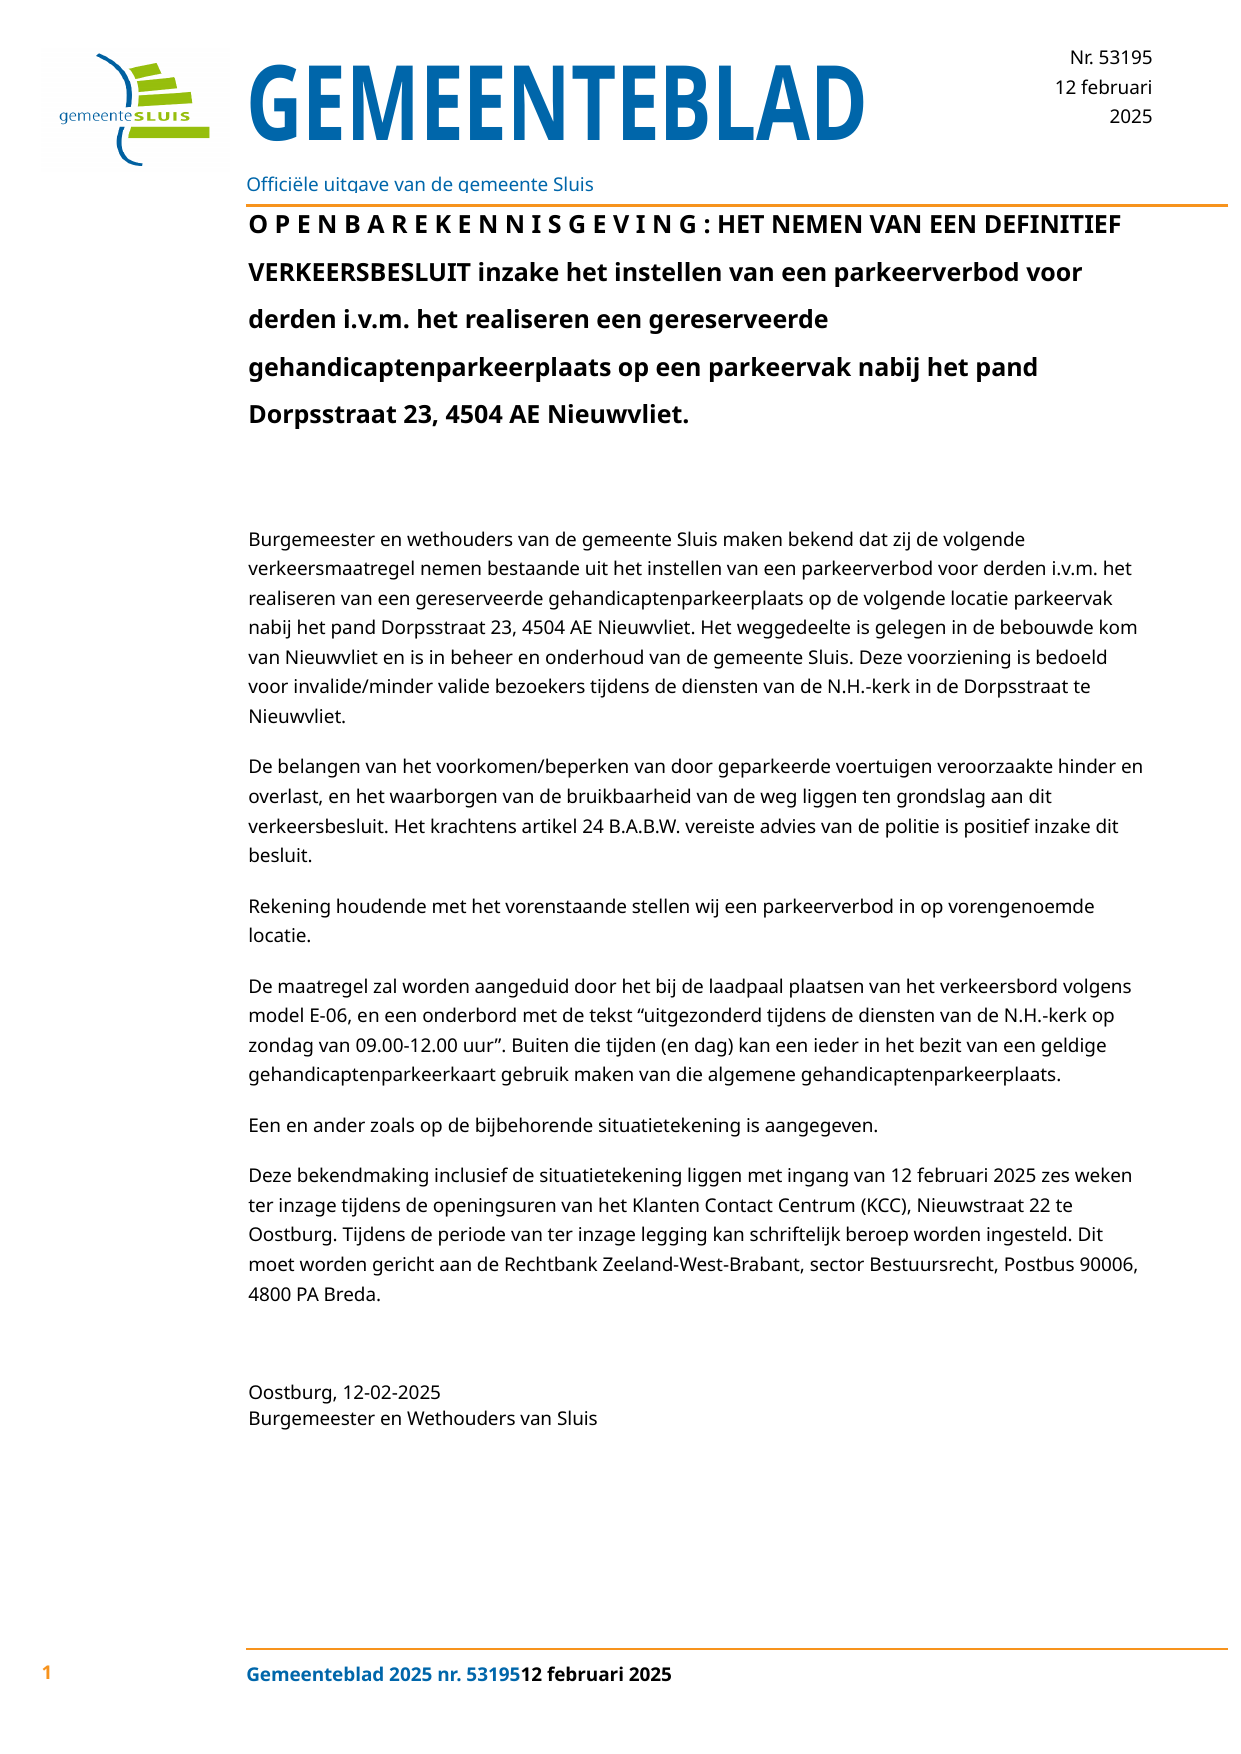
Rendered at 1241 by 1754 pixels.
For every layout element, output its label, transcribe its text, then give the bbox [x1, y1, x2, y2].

text De maatregel zal worden aangeduid door het bij de laadpaal plaatsen van het verkeersbord volgens model E-06, en een onderbord met de tekst “uitgezonderd tijdens de diensten van de N.H.-kerk op zondag van 09.00-12.00 uur”. Buiten die tijden (en dag) kan een ieder in het bezit van een geldige gehandicaptenparkeerkaart gebruik maken van die algemene gehandicaptenparkeerplaats. [248, 973, 1152, 1087]
text Rekening houdende met het vorenstaande stellen wij een parkeerverbod in op vorengenoemde locatie. [248, 893, 1152, 948]
text Oostburg, 12-02-2025 [248, 1379, 1152, 1405]
text Een en ander zoals op de bijbehorende situatietekening is aangegeven. [248, 1112, 1152, 1138]
text De belangen van het voorkomen/beperken van door geparkeerde voertuigen veroorzaakte hinder en overlast, en het waarborgen van de bruikbaarheid van de weg liggen ten grondslag aan dit verkeersbesluit. Het krachtens artikel 24 B.A.B.W. vereiste advies van de politie is positief inzake dit besluit. [248, 754, 1152, 868]
text Burgemeester en Wethouders van Sluis [248, 1405, 1152, 1430]
text Burgemeester en wethouders van de gemeente Sluis maken bekend dat zij de volgende verkeersmaatregel nemen bestaande uit het instellen van een parkeerverbod voor derden i.v.m. het realiseren van een gereserveerde gehandicaptenparkeerplaats op de volgende locatie parkeervak nabij het pand Dorpsstraat 23, 4504 AE Nieuwvliet. Het weggedeelte is gelegen in de bebouwde kom van Nieuwvliet en is in beheer en onderhoud van de gemeente Sluis. Deze voorziening is bedoeld voor invalide/minder valide bezoekers tijdens de diensten van de N.H.-kerk in de Dorpsstraat te Nieuwvliet. [248, 526, 1152, 729]
picture [41, 47, 231, 172]
text Deze bekendmaking inclusief de situatietekening liggen met ingang van 12 februari 2025 zes weken ter inzage tijdens de openingsuren van het Klanten Contact Centrum (KCC), Nieuwstraat 22 te Oostburg. Tijdens de periode van ter inzage legging kan schriftelijk beroep worden ingesteld. Dit moet worden gericht aan de Rechtbank Zeeland-West-Brabant, sector Bestuursrecht, Postbus 90006, 4800 PA Breda. [248, 1162, 1152, 1306]
text O P E N B A R E K E N N I S G E V I N G : HET NEMEN VAN EEN DEFINITIEF VERKEERSBESLUIT inzake het instellen van een parkeerverbod voor derden i.v.m. het realiseren een gereserveerde gehandicaptenparkeerplaats op een parkeervak nabij het pand Dorpsstraat 23, 4504 AE Nieuwvliet. [248, 207, 1152, 431]
